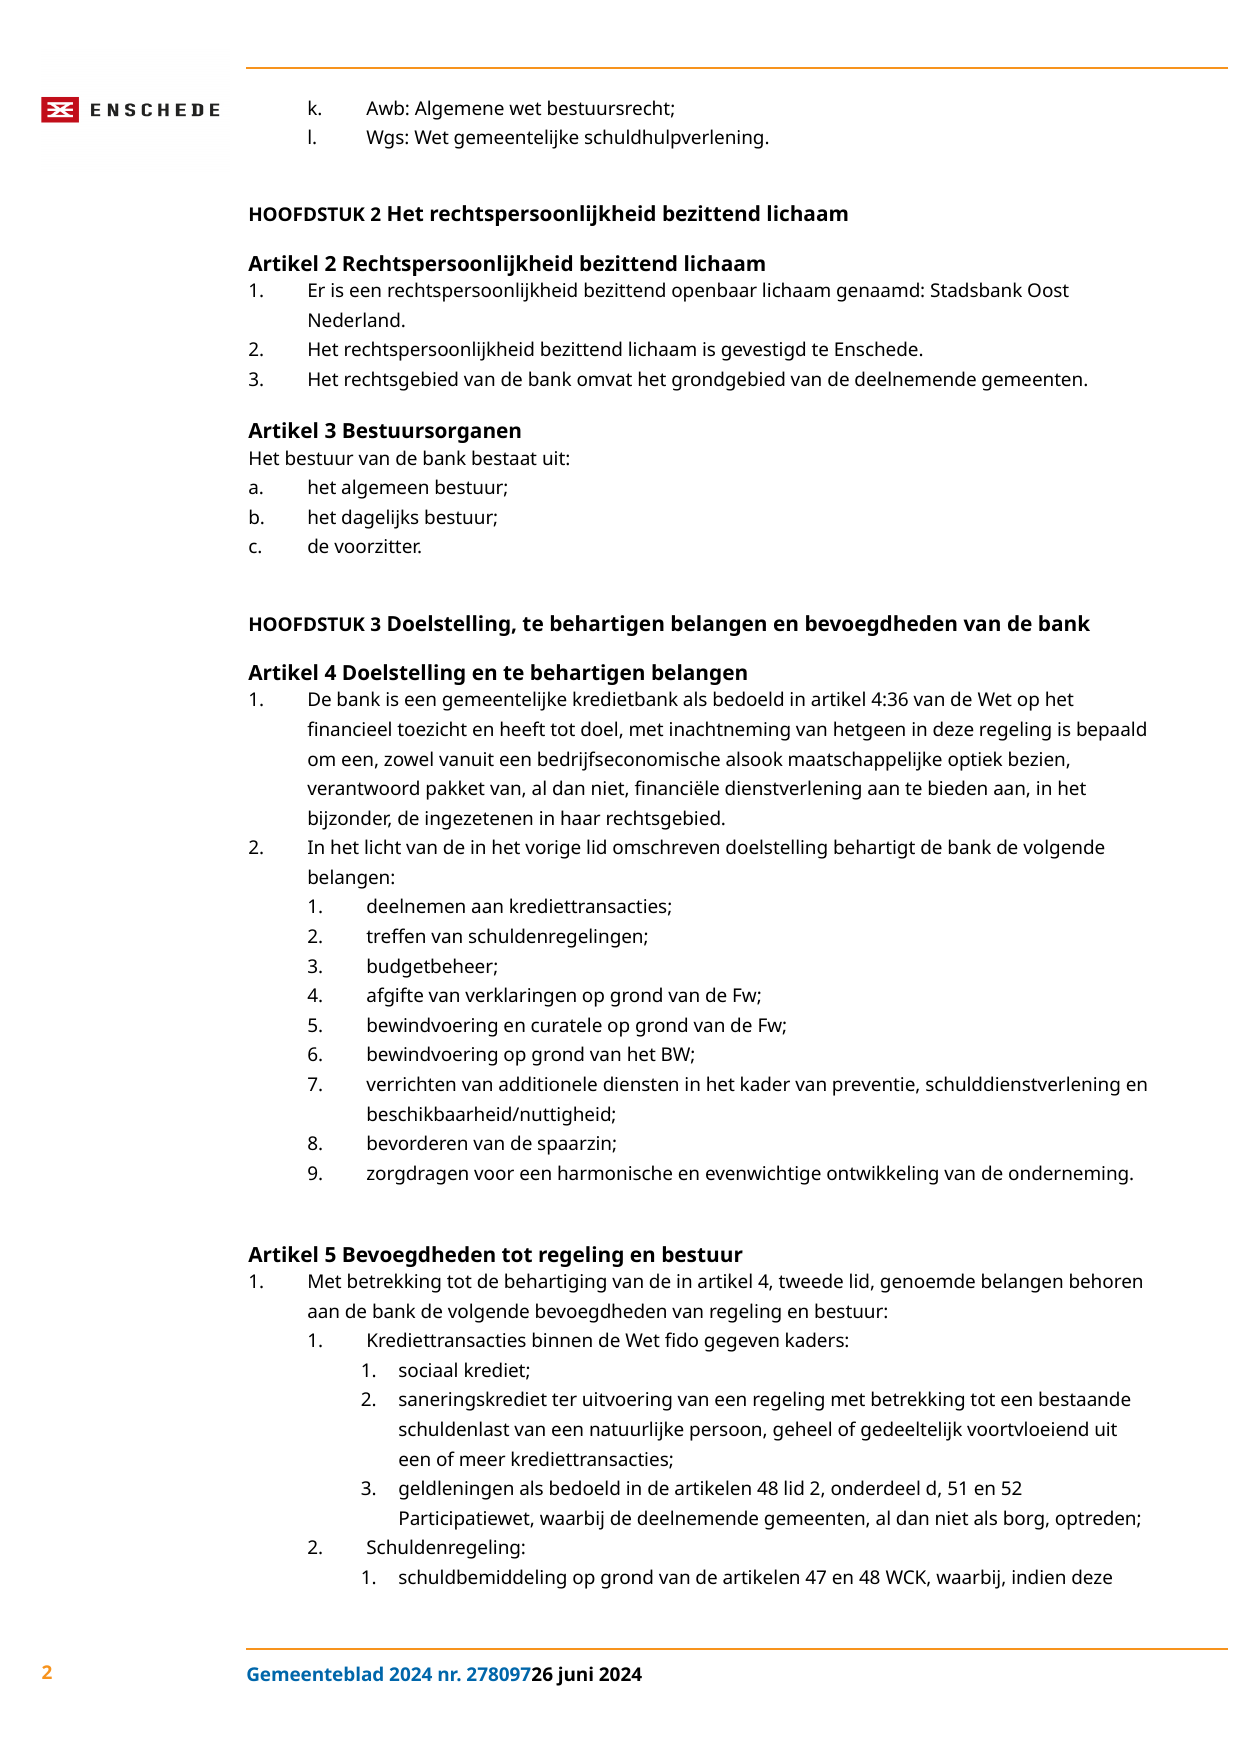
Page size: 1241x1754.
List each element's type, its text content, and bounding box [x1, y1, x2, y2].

list sociaal krediet; [361, 1357, 1152, 1383]
list bewindvoering en curatele op grond van de Fw; [307, 1012, 1152, 1038]
picture [41, 47, 231, 172]
list Met betrekking tot de behartiging van de in artikel 4, tweede lid, genoemde belangen behoren aan de bank de volgende bevoegdheden van regeling en bestuur: [248, 1268, 1152, 1324]
text Artikel 5 Bevoegdheden tot regeling en bestuur [248, 1240, 1152, 1268]
list geldleningen als bedoeld in de artikelen 48 lid 2, onderdeel d, 51 en 52 Participatiewet, waarbij de deelnemende gemeenten, al dan niet als borg, optreden; [361, 1475, 1152, 1531]
list Het rechtspersoonlijkheid bezittend lichaam is gevestigd te Enschede. [248, 336, 1152, 362]
list treffen van schuldenregelingen; [307, 923, 1152, 949]
list budgetbeheer; [307, 953, 1152, 978]
list zorgdragen voor een harmonische en evenwichtige ontwikkeling van de onderneming. [307, 1160, 1152, 1186]
list deelnemen aan krediettransacties; [307, 894, 1152, 919]
list Awb: Algemene wet bestuursrecht; [307, 95, 1152, 121]
list Er is een rechtspersoonlijkheid bezittend openbaar lichaam genaamd: Stadsbank Oost Nederland. [248, 277, 1152, 333]
list bevorderen van de spaarzin; [307, 1130, 1152, 1156]
list In het licht van de in het vorige lid omschreven doelstelling behartigt de bank de volgende belangen: [248, 834, 1152, 890]
list het dagelijks bestuur; [248, 504, 1152, 530]
text Het bestuur van de bank bestaat uit: [248, 445, 1152, 471]
list saneringskrediet ter uitvoering van een regeling met betrekking tot een bestaande schuldenlast van een natuurlijke persoon, geheel of gedeeltelijk voortvloeiend uit een of meer krediettransacties; [361, 1387, 1152, 1472]
text HOOFDSTUK 3 Doelstelling, te behartigen belangen en bevoegdheden van de bank [248, 609, 1152, 637]
list het algemeen bestuur; [248, 474, 1152, 500]
list Krediettransacties binnen de Wet fido gegeven kaders: [307, 1327, 1152, 1353]
list afgifte van verklaringen op grond van de Fw; [307, 982, 1152, 1008]
list Het rechtsgebied van de bank omvat het grondgebied van de deelnemende gemeenten. [248, 366, 1152, 392]
list verrichten van additionele diensten in het kader van preventie, schulddienstverlening en beschikbaarheid/nuttigheid; [307, 1071, 1152, 1126]
text Artikel 3 Bestuursorganen [248, 416, 1152, 445]
text Artikel 2 Rechtspersoonlijkheid bezittend lichaam [248, 249, 1152, 277]
list bewindvoering op grond van het BW; [307, 1042, 1152, 1067]
list De bank is een gemeentelijke kredietbank als bedoeld in artikel 4:36 van de Wet op het financieel toezicht en heeft tot doel, met inachtneming van hetgeen in deze regeling is bepaald om een, zowel vanuit een bedrijfseconomische alsook maatschappelijke optiek bezien, verantwoord pakket van, al dan niet, financiële dienstverlening aan te bieden aan, in het bijzonder, de ingezetenen in haar rechtsgebied. [248, 687, 1152, 831]
list de voorzitter. [248, 534, 1152, 559]
list Wgs: Wet gemeentelijke schuldhulpverlening. [307, 124, 1152, 150]
list schuldbemiddeling op grond van de artikelen 47 en 48 WCK, waarbij, indien deze [361, 1564, 1152, 1590]
text Artikel 4 Doelstelling en te behartigen belangen [248, 658, 1152, 687]
list Schuldenregeling: [307, 1534, 1152, 1560]
text HOOFDSTUK 2 Het rechtspersoonlijkheid bezittend lichaam [248, 199, 1152, 228]
